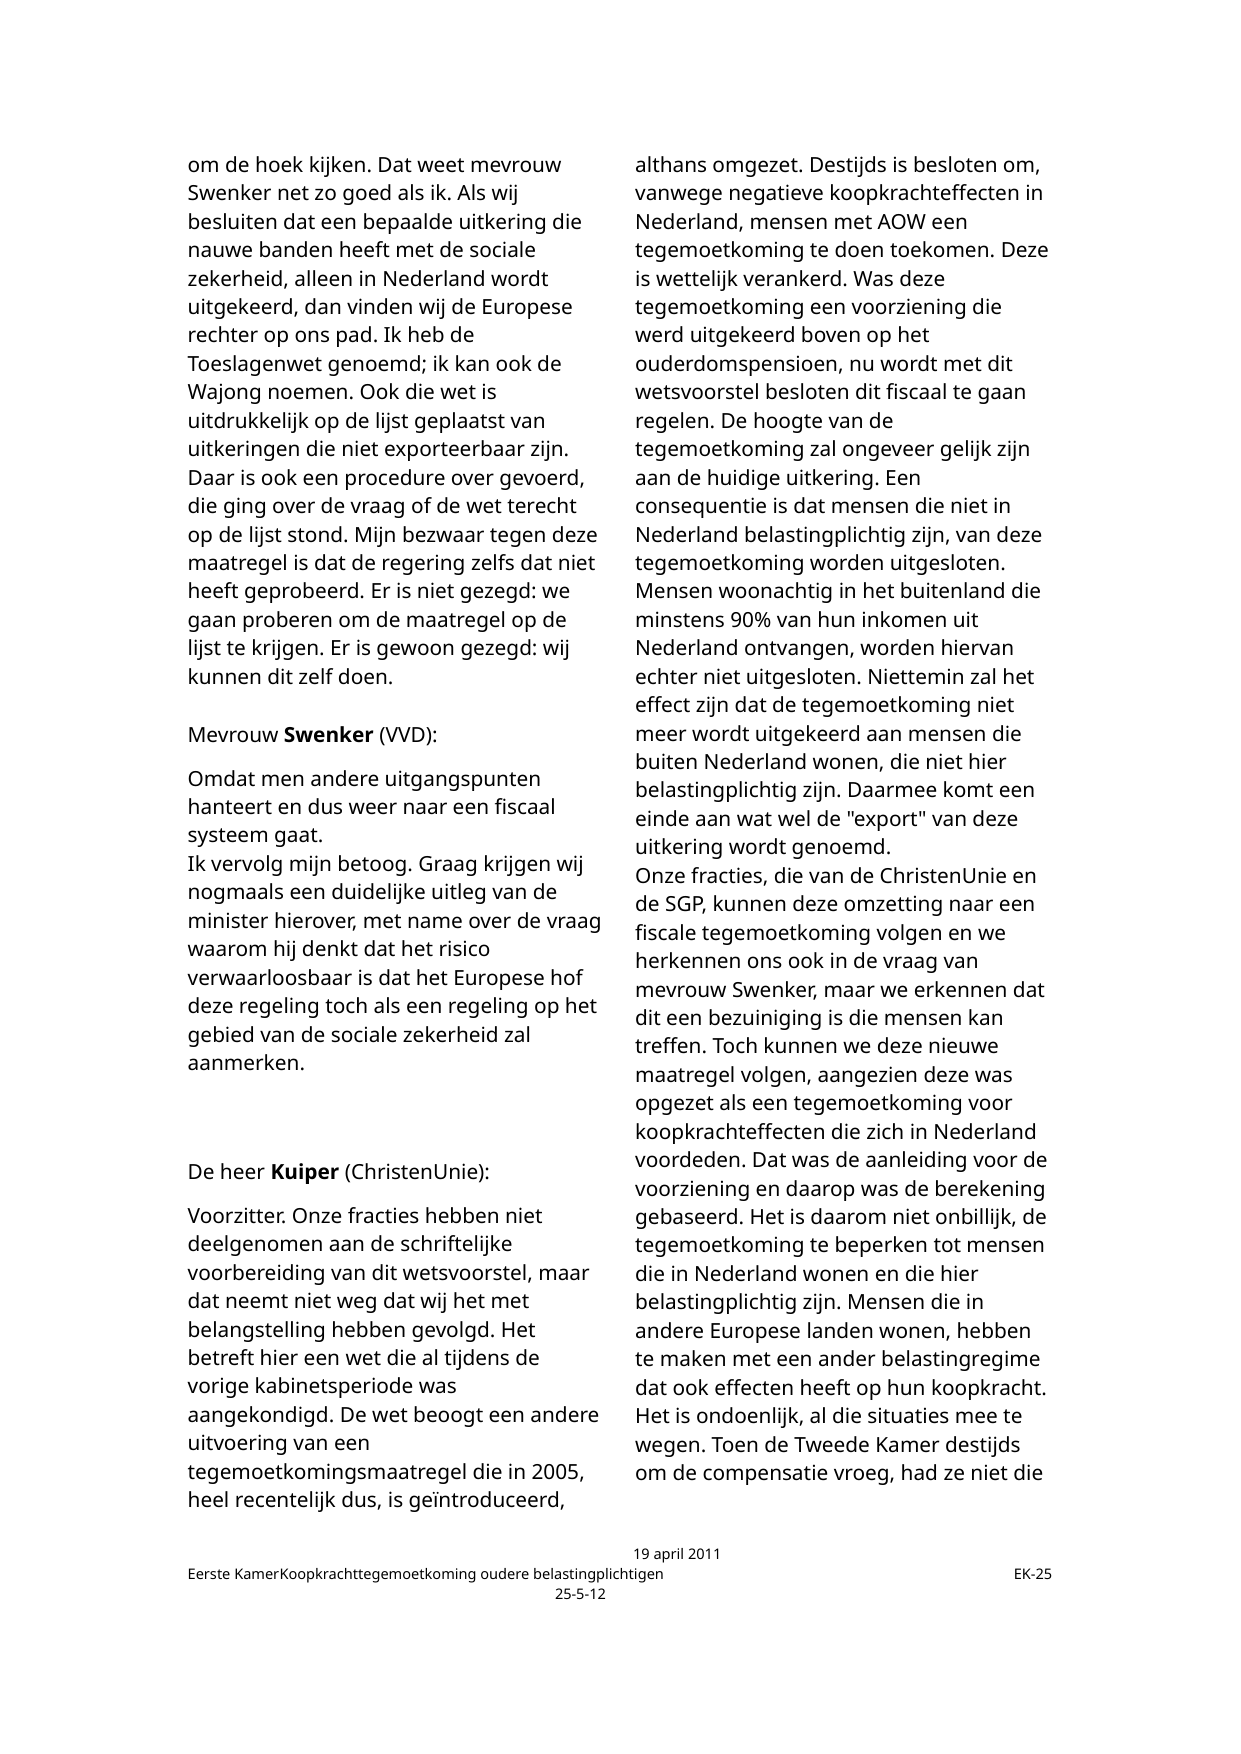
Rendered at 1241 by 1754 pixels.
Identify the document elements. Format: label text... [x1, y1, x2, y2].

text De heer Kuiper (ChristenUnie): [187, 1157, 605, 1186]
text Omdat men andere uitgangspunten hanteert en dus weer naar een fiscaal systeem gaat. [187, 764, 605, 849]
text Onze fracties, die van de ChristenUnie en de SGP, kunnen deze omzetting naar een fiscale tegemoetkoming volgen en we herkennen ons ook in de vraag van mevrouw Swenker, maar we erkennen dat dit een bezuiniging is die mensen kan treffen. Toch kunnen we deze nieuwe maatregel volgen, aangezien deze was opgezet als een tegemoetkoming voor koopkrachteffecten die zich in Nederland voordeden. Dat was de aanleiding voor de voorziening en daarop was de berekening gebaseerd. Het is daarom niet onbillijk, de tegemoetkoming te beperken tot mensen die in Nederland wonen en die hier belastingplichtig zijn. Mensen die in andere Europese landen wonen, hebben te maken met een ander belastingregime dat ook effecten heeft op hun koopkracht. Het is ondoenlijk, al die situaties mee te wegen. Toen de Tweede Kamer destijds om de compensatie vroeg, had ze niet die [635, 861, 1053, 1487]
text Ik vervolg mijn betoog. Graag krijgen wij nogmaals een duidelijke uitleg van de minister hierover, met name over de vraag waarom hij denkt dat het risico verwaarloosbaar is dat het Europese hof deze regeling toch als een regeling op het gebied van de sociale zekerheid zal aanmerken. [187, 849, 605, 1077]
text Voorzitter. Onze fracties hebben niet deelgenomen aan de schriftelijke voorbereiding van dit wetsvoorstel, maar dat neemt niet weg dat wij het met belangstelling hebben gevolgd. Het betreft hier een wet die al tijdens de vorige kabinetsperiode was aangekondigd. De wet beoogt een andere uitvoering van een tegemoetkomingsmaatregel die in 2005, heel recentelijk dus, is geïntroduceerd, [187, 1201, 605, 1514]
text Mevrouw Swenker (VVD): [187, 720, 605, 749]
text althans omgezet. Destijds is besloten om, vanwege negatieve koopkrachteffecten in Nederland, mensen met AOW een tegemoetkoming te doen toekomen. Deze is wettelijk verankerd. Was deze tegemoetkoming een voorziening die werd uitgekeerd boven op het ouderdomspensioen, nu wordt met dit wetsvoorstel besloten dit fiscaal te gaan regelen. De hoogte van de tegemoetkoming zal ongeveer gelijk zijn aan de huidige uitkering. Een consequentie is dat mensen die niet in Nederland belastingplichtig zijn, van deze tegemoetkoming worden uitgesloten. Mensen woonachtig in het buitenland die minstens 90% van hun inkomen uit Nederland ontvangen, worden hiervan echter niet uitgesloten. Niettemin zal het effect zijn dat de tegemoetkoming niet meer wordt uitgekeerd aan mensen die buiten Nederland wonen, die niet hier belastingplichtig zijn. Daarmee komt een einde aan wat wel de "export" van deze uitkering wordt genoemd. [635, 150, 1053, 861]
text om de hoek kijken. Dat weet mevrouw Swenker net zo goed als ik. Als wij besluiten dat een bepaalde uitkering die nauwe banden heeft met de sociale zekerheid, alleen in Nederland wordt uitgekeerd, dan vinden wij de Europese rechter op ons pad. Ik heb de Toeslagenwet genoemd; ik kan ook de Wajong noemen. Ook die wet is uitdrukkelijk op de lijst geplaatst van uitkeringen die niet exporteerbaar zijn. Daar is ook een procedure over gevoerd, die ging over de vraag of de wet terecht op de lijst stond. Mijn bezwaar tegen deze maatregel is dat de regering zelfs dat niet heeft geprobeerd. Er is niet gezegd: we gaan proberen om de maatregel op de lijst te krijgen. Er is gewoon gezegd: wij kunnen dit zelf doen. [187, 150, 605, 690]
text  [187, 1107, 605, 1135]
